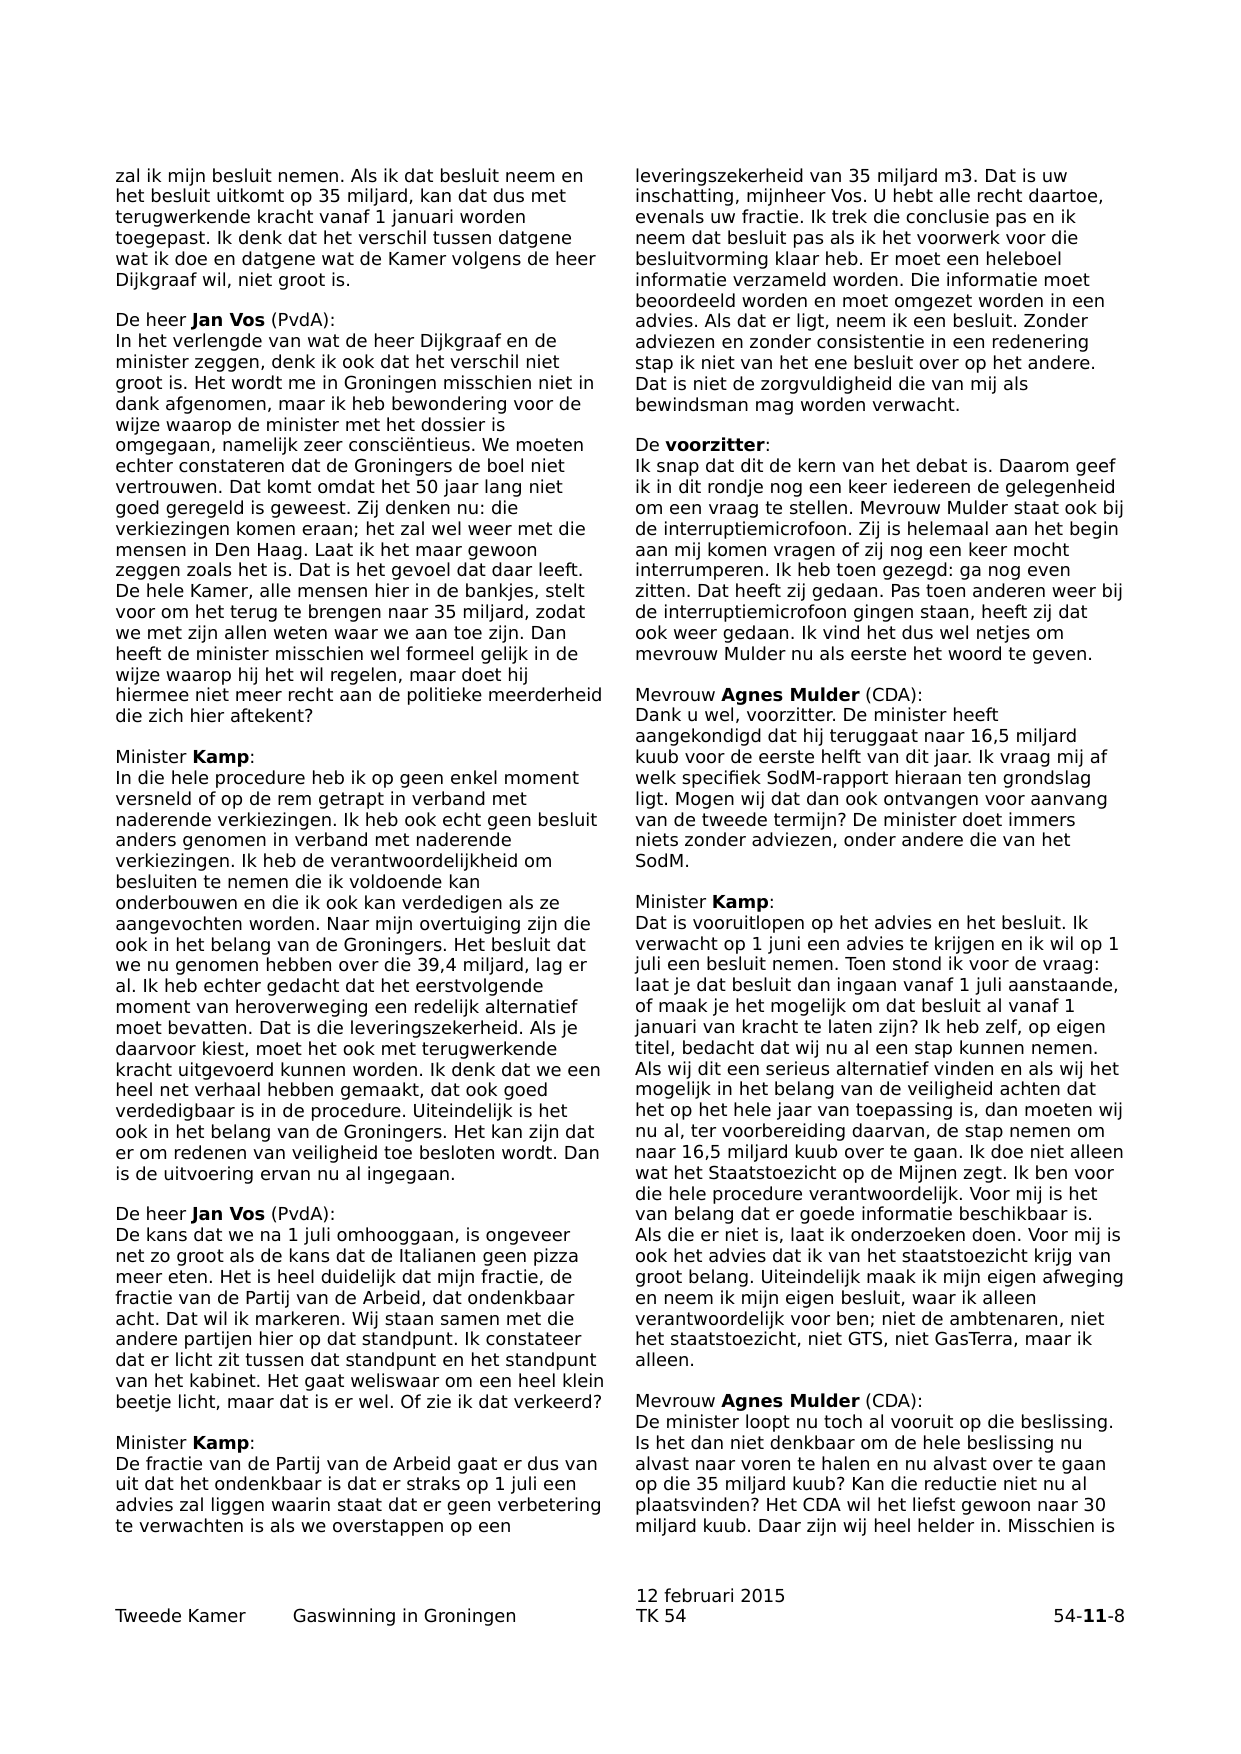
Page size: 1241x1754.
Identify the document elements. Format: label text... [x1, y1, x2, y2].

text Minister Kamp: [115, 747, 605, 768]
text leveringszekerheid van 35 miljard m3. Dat is uw inschatting, mijnheer Vos. U hebt alle recht daartoe, evenals uw fractie. Ik trek die conclusie pas en ik neem dat besluit pas als ik het voorwerk voor die besluitvorming klaar heb. Er moet een heleboel informatie verzameld worden. Die informatie moet beoordeeld worden en moet omgezet worden in een advies. Als dat er ligt, neem ik een besluit. Zonder adviezen en zonder consistentie in een redenering stap ik niet van het ene besluit over op het andere. Dat is niet de zorgvuldigheid die van mij als bewindsman mag worden verwacht. [635, 165, 1125, 415]
text Minister Kamp: [635, 892, 1125, 912]
text Minister Kamp: [115, 1432, 605, 1453]
text De minister loopt nu toch al vooruit op die beslissing. Is het dan niet denkbaar om de hele beslissing nu alvast naar voren te halen en nu alvast over te gaan op die 35 miljard kuub? Kan die reductie niet nu al plaatsvinden? Het CDA wil het liefst gewoon naar 30 miljard kuub. Daar zijn wij heel helder in. Misschien is [635, 1412, 1125, 1537]
text Mevrouw Agnes Mulder (CDA): [635, 1391, 1125, 1412]
text Dat is vooruitlopen op het advies en het besluit. Ik verwacht op 1 juni een advies te krijgen en ik wil op 1 juli een besluit nemen. Toen stond ik voor de vraag: laat je dat besluit dan ingaan vanaf 1 juli aanstaande, of maak je het mogelijk om dat besluit al vanaf 1 januari van kracht te laten zijn? Ik heb zelf, op eigen titel, bedacht dat wij nu al een stap kunnen nemen. Als wij dit een serieus alternatief vinden en als wij het mogelijk in het belang van de veiligheid achten dat het op het hele jaar van toepassing is, dan moeten wij nu al, ter voorbereiding daarvan, de stap nemen om naar 16,5 miljard kuub over te gaan. Ik doe niet alleen wat het Staatstoezicht op de Mijnen zegt. Ik ben voor die hele procedure verantwoordelijk. Voor mij is het van belang dat er goede informatie beschikbaar is. Als die er niet is, laat ik onderzoeken doen. Voor mij is ook het advies dat ik van het staatstoezicht krijg van groot belang. Uiteindelijk maak ik mijn eigen afweging en neem ik mijn eigen besluit, waar ik alleen verantwoordelijk voor ben; niet de ambtenaren, niet het staatstoezicht, niet GTS, niet GasTerra, maar ik alleen. [635, 912, 1125, 1371]
text De heer Jan Vos (PvdA): [115, 1204, 605, 1225]
text Mevrouw Agnes Mulder (CDA): [635, 684, 1125, 705]
text In het verlengde van wat de heer Dijkgraaf en de minister zeggen, denk ik ook dat het verschil niet groot is. Het wordt me in Groningen misschien niet in dank afgenomen, maar ik heb bewondering voor de wijze waarop de minister met het dossier is omgegaan, namelijk zeer consciëntieus. We moeten echter constateren dat de Groningers de boel niet vertrouwen. Dat komt omdat het 50 jaar lang niet goed geregeld is geweest. Zij denken nu: die verkiezingen komen eraan; het zal wel weer met die mensen in Den Haag. Laat ik het maar gewoon zeggen zoals het is. Dat is het gevoel dat daar leeft. De hele Kamer, alle mensen hier in de bankjes, stelt voor om het terug te brengen naar 35 miljard, zodat we met zijn allen weten waar we aan toe zijn. Dan heeft de minister misschien wel formeel gelijk in de wijze waarop hij het wil regelen, maar doet hij hiermee niet meer recht aan de politieke meerderheid die zich hier aftekent? [115, 331, 605, 727]
text De heer Jan Vos (PvdA): [115, 310, 605, 331]
text zal ik mijn besluit nemen. Als ik dat besluit neem en het besluit uitkomt op 35 miljard, kan dat dus met terugwerkende kracht vanaf 1 januari worden toegepast. Ik denk dat het verschil tussen datgene wat ik doe en datgene wat de Kamer volgens de heer Dijkgraaf wil, niet groot is. [115, 165, 605, 290]
text De voorzitter: [635, 435, 1125, 456]
text In die hele procedure heb ik op geen enkel moment versneld of op de rem getrapt in verband met naderende verkiezingen. Ik heb ook echt geen besluit anders genomen in verband met naderende verkiezingen. Ik heb de verantwoordelijkheid om besluiten te nemen die ik voldoende kan onderbouwen en die ik ook kan verdedigen als ze aangevochten worden. Naar mijn overtuiging zijn die ook in het belang van de Groningers. Het besluit dat we nu genomen hebben over die 39,4 miljard, lag er al. Ik heb echter gedacht dat het eerstvolgende moment van heroverweging een redelijk alternatief moet bevatten. Dat is die leveringszekerheid. Als je daarvoor kiest, moet het ook met terugwerkende kracht uitgevoerd kunnen worden. Ik denk dat we een heel net verhaal hebben gemaakt, dat ook goed verdedigbaar is in de procedure. Uiteindelijk is het ook in het belang van de Groningers. Het kan zijn dat er om redenen van veiligheid toe besloten wordt. Dan is de uitvoering ervan nu al ingegaan. [115, 768, 605, 1184]
text Ik snap dat dit de kern van het debat is. Daarom geef ik in dit rondje nog een keer iedereen de gelegenheid om een vraag te stellen. Mevrouw Mulder staat ook bij de interruptiemicrofoon. Zij is helemaal aan het begin aan mij komen vragen of zij nog een keer mocht interrumperen. Ik heb toen gezegd: ga nog even zitten. Dat heeft zij gedaan. Pas toen anderen weer bij de interruptiemicrofoon gingen staan, heeft zij dat ook weer gedaan. Ik vind het dus wel netjes om mevrouw Mulder nu als eerste het woord te geven. [635, 456, 1125, 664]
text De kans dat we na 1 juli omhooggaan, is ongeveer net zo groot als de kans dat de Italianen geen pizza meer eten. Het is heel duidelijk dat mijn fractie, de fractie van de Partij van de Arbeid, dat ondenkbaar acht. Dat wil ik markeren. Wij staan samen met die andere partijen hier op dat standpunt. Ik constateer dat er licht zit tussen dat standpunt en het standpunt van het kabinet. Het gaat weliswaar om een heel klein beetje licht, maar dat is er wel. Of zie ik dat verkeerd? [115, 1225, 605, 1412]
text Dank u wel, voorzitter. De minister heeft aangekondigd dat hij teruggaat naar 16,5 miljard kuub voor de eerste helft van dit jaar. Ik vraag mij af welk specifiek SodM-rapport hieraan ten grondslag ligt. Mogen wij dat dan ook ontvangen voor aanvang van de tweede termijn? De minister doet immers niets zonder adviezen, onder andere die van het SodM. [635, 705, 1125, 872]
text De fractie van de Partij van de Arbeid gaat er dus van uit dat het ondenkbaar is dat er straks op 1 juli een advies zal liggen waarin staat dat er geen verbetering te verwachten is als we overstappen op een [115, 1453, 605, 1537]
